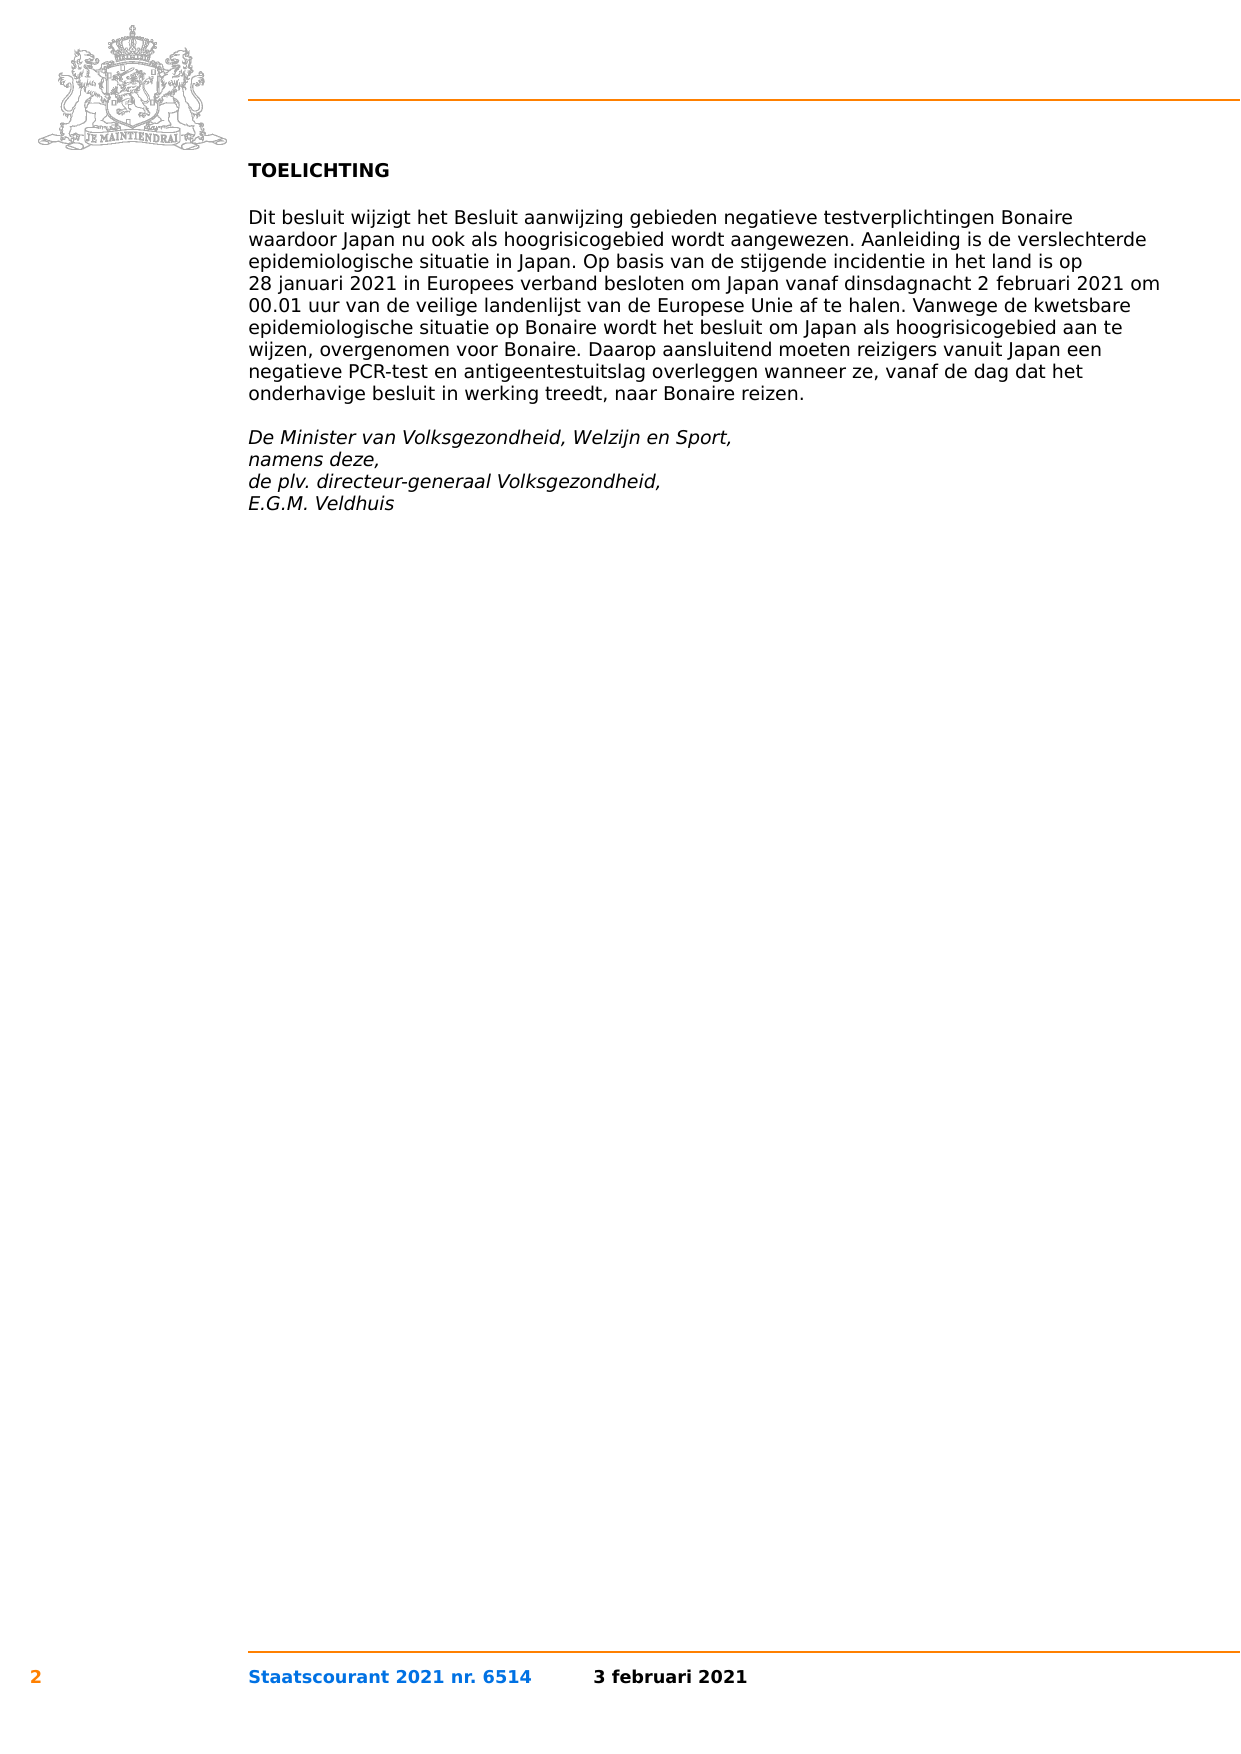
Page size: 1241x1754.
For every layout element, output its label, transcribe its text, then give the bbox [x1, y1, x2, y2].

text Dit besluit wijzigt het Besluit aanwijzing gebieden negatieve testverplichtingen Bonaire waardoor Japan nu ook als hoogrisicogebied wordt aangewezen. Aanleiding is de verslechterde epidemiologische situatie in Japan. Op basis van de stijgende incidentie in het land is op 28 januari 2021 in Europees verband besloten om Japan vanaf dinsdagnacht 2 februari 2021 om 00.01 uur van de veilige landenlijst van de Europese Unie af te halen. Vanwege de kwetsbare epidemiologische situatie op Bonaire wordt het besluit om Japan als hoogrisicogebied aan te wijzen, overgenomen voor Bonaire. Daarop aansluitend moeten reizigers vanuit Japan een negatieve PCR-test en antigeentestuitslag overleggen wanneer ze, vanaf de dag dat het onderhavige besluit in werking treedt, naar Bonaire reizen. [248, 207, 1163, 405]
text De Minister van Volksgezondheid, Welzijn en Sport, namens deze, de plv. directeur-generaal Volksgezondheid, E.G.M. Veldhuis [248, 427, 1163, 514]
picture [38, 25, 227, 150]
subtitle TOELICHTING [248, 160, 1163, 182]
